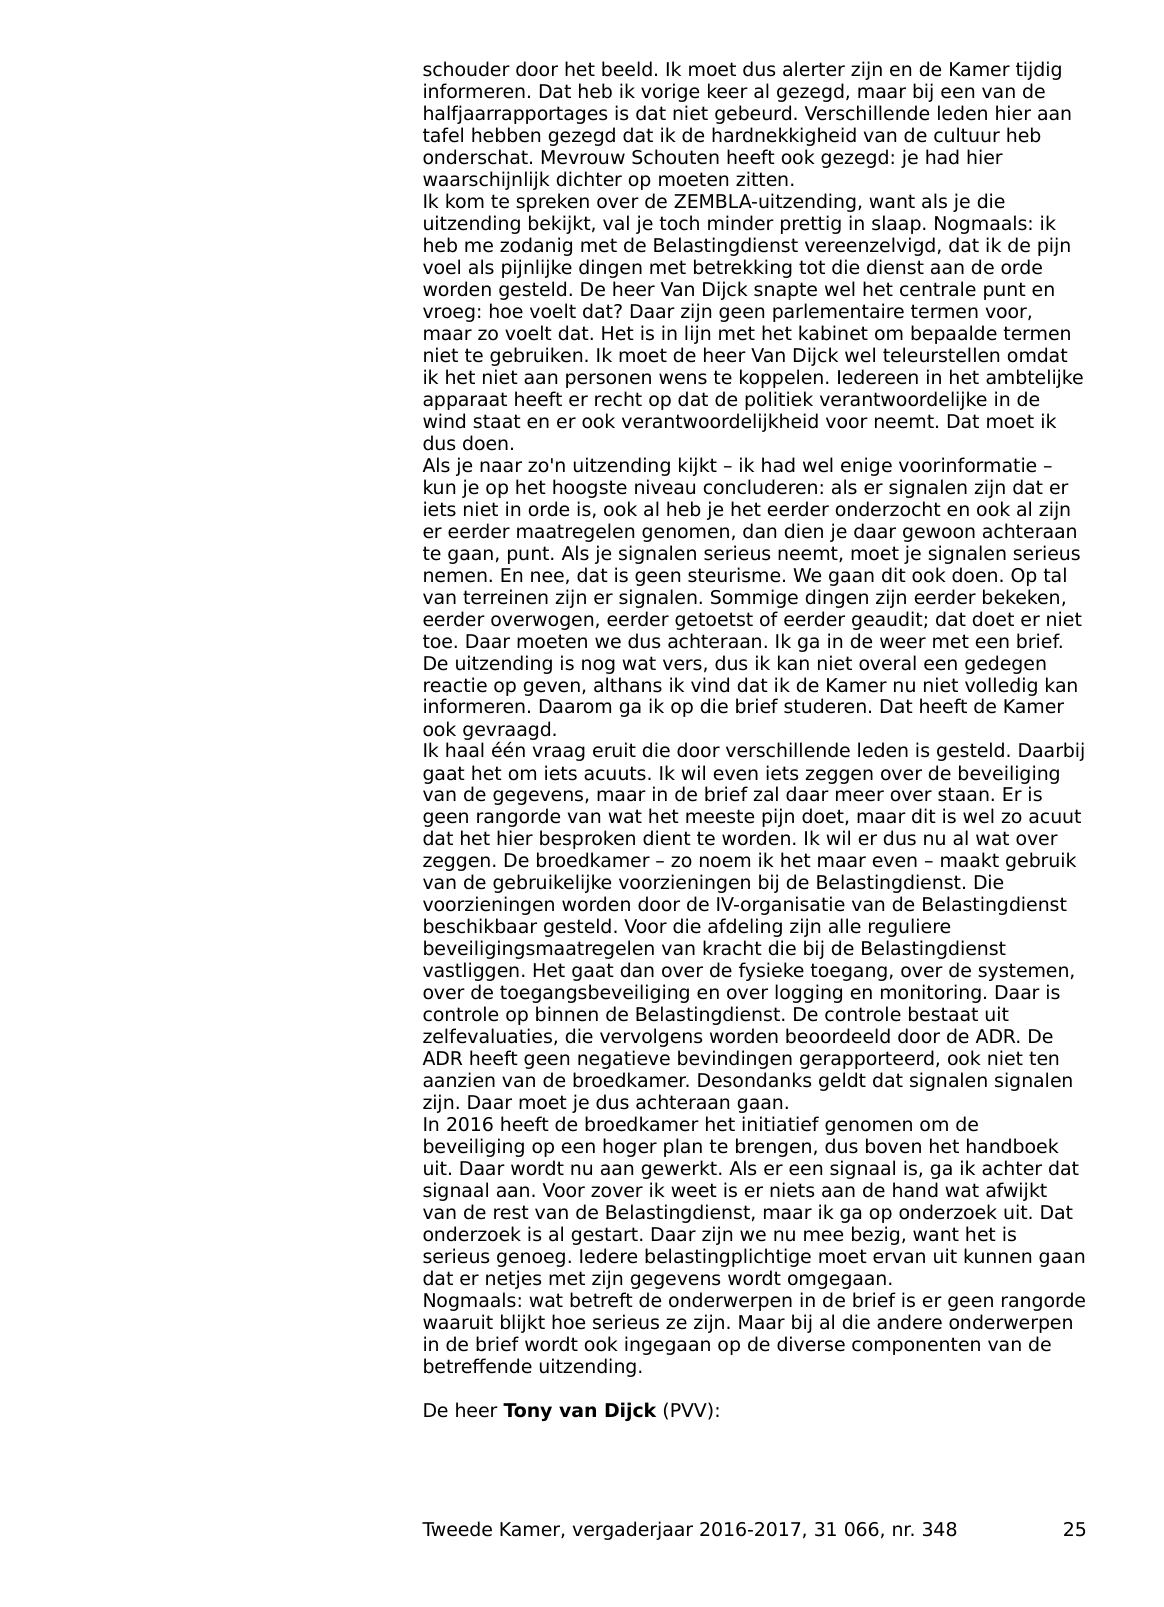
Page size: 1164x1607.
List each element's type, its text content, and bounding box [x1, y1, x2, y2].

text schouder door het beeld. Ik moet dus alerter zijn en de Kamer tijdig informeren. Dat heb ik vorige keer al gezegd, maar bij een van de halfjaarrapportages is dat niet gebeurd. Verschillende leden hier aan tafel hebben gezegd dat ik de hardnekkigheid van de cultuur heb onderschat. Mevrouw Schouten heeft ook gezegd: je had hier waarschijnlijk dichter op moeten zitten. [422, 59, 1087, 191]
text De heer Tony van Dijck (PVV): [422, 1400, 1087, 1422]
text In 2016 heeft de broedkamer het initiatief genomen om de beveiliging op een hoger plan te brengen, dus boven het handboek uit. Daar wordt nu aan gewerkt. Als er een signaal is, ga ik achter dat signaal aan. Voor zover ik weet is er niets aan de hand wat afwijkt van de rest van de Belastingdienst, maar ik ga op onderzoek uit. Dat onderzoek is al gestart. Daar zijn we nu mee bezig, want het is serieus genoeg. Iedere belastingplichtige moet ervan uit kunnen gaan dat er netjes met zijn gegevens wordt omgegaan. [422, 1114, 1087, 1290]
text Als je naar zo'n uitzending kijkt – ik had wel enige voorinformatie – kun je op het hoogste niveau concluderen: als er signalen zijn dat er iets niet in orde is, ook al heb je het eerder onderzocht en ook al zijn er eerder maatregelen genomen, dan dien je daar gewoon achteraan te gaan, punt. Als je signalen serieus neemt, moet je signalen serieus nemen. En nee, dat is geen steurisme. We gaan dit ook doen. Op tal van terreinen zijn er signalen. Sommige dingen zijn eerder bekeken, eerder overwogen, eerder getoetst of eerder geaudit; dat doet er niet toe. Daar moeten we dus achteraan. Ik ga in de weer met een brief. De uitzending is nog wat vers, dus ik kan niet overal een gedegen reactie op geven, althans ik vind dat ik de Kamer nu niet volledig kan informeren. Daarom ga ik op die brief studeren. Dat heeft de Kamer ook gevraagd. [422, 455, 1087, 740]
text Ik kom te spreken over de ZEMBLA-uitzending, want als je die uitzending bekijkt, val je toch minder prettig in slaap. Nogmaals: ik heb me zodanig met de Belastingdienst vereenzelvigd, dat ik de pijn voel als pijnlijke dingen met betrekking tot die dienst aan de orde worden gesteld. De heer Van Dijck snapte wel het centrale punt en vroeg: hoe voelt dat? Daar zijn geen parlementaire termen voor, maar zo voelt dat. Het is in lijn met het kabinet om bepaalde termen niet te gebruiken. Ik moet de heer Van Dijck wel teleurstellen omdat ik het niet aan personen wens te koppelen. Iedereen in het ambtelijke apparaat heeft er recht op dat de politiek verantwoordelijke in de wind staat en er ook verantwoordelijkheid voor neemt. Dat moet ik dus doen. [422, 191, 1087, 455]
text Ik haal één vraag eruit die door verschillende leden is gesteld. Daarbij gaat het om iets acuuts. Ik wil even iets zeggen over de beveiliging van de gegevens, maar in de brief zal daar meer over staan. Er is geen rangorde van wat het meeste pijn doet, maar dit is wel zo acuut dat het hier besproken dient te worden. Ik wil er dus nu al wat over zeggen. De broedkamer – zo noem ik het maar even – maakt gebruik van de gebruikelijke voorzieningen bij de Belastingdienst. Die voorzieningen worden door de IV-organisatie van de Belastingdienst beschikbaar gesteld. Voor die afdeling zijn alle reguliere beveiligingsmaatregelen van kracht die bij de Belastingdienst vastliggen. Het gaat dan over de fysieke toegang, over de systemen, over de toegangsbeveiliging en over logging en monitoring. Daar is controle op binnen de Belastingdienst. De controle bestaat uit zelfevaluaties, die vervolgens worden beoordeeld door de ADR. De ADR heeft geen negatieve bevindingen gerapporteerd, ook niet ten aanzien van de broedkamer. Desondanks geldt dat signalen signalen zijn. Daar moet je dus achteraan gaan. [422, 740, 1087, 1114]
text Nogmaals: wat betreft de onderwerpen in de brief is er geen rangorde waaruit blijkt hoe serieus ze zijn. Maar bij al die andere onderwerpen in de brief wordt ook ingegaan op de diverse componenten van de betreffende uitzending. [422, 1290, 1087, 1378]
